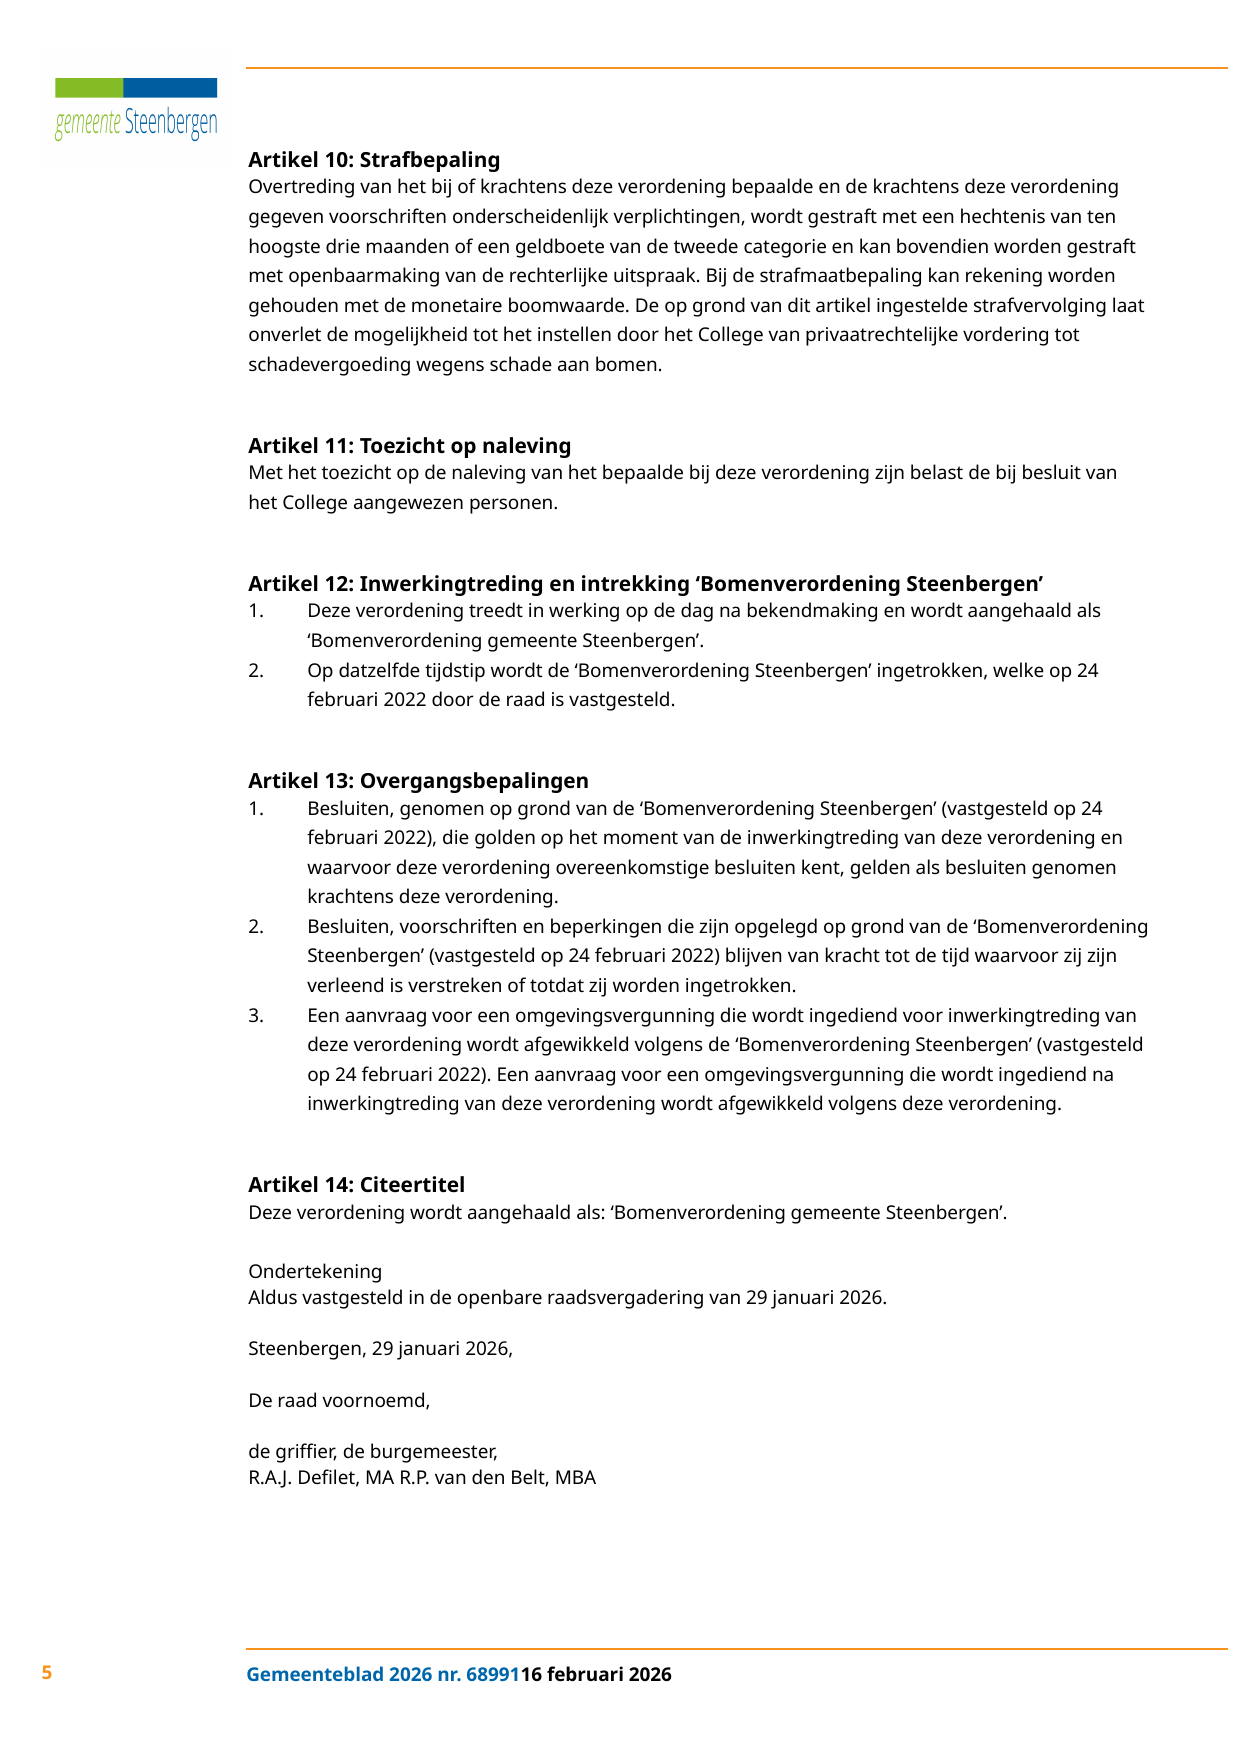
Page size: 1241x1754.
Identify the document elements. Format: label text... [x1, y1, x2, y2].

text Artikel 14: Citeertitel [248, 1171, 1152, 1199]
text Deze verordening wordt aangehaald als: ‘Bomenverordening gemeente Steenbergen’. [248, 1199, 1152, 1225]
text Met het toezicht op de naleving van het bepaalde bij deze verordening zijn belast de bij besluit van het College aangewezen personen. [248, 459, 1152, 515]
list Een aanvraag voor een omgevingsvergunning die wordt ingediend voor inwerkingtreding van deze verordening wordt afgewikkeld volgens de ‘Bomenverordening Steenbergen’ (vastgesteld op 24 februari 2022). Een aanvraag voor een omgevingsvergunning die wordt ingediend na inwerkingtreding van deze verordening wordt afgewikkeld volgens deze verordening. [248, 1002, 1152, 1116]
text Artikel 10: Strafbepaling [248, 145, 1152, 174]
list Besluiten, voorschriften en beperkingen die zijn opgelegd op grond van de ‘Bomenverordening Steenbergen’ (vastgesteld op 24 februari 2022) blijven van kracht tot de tijd waarvoor zij zijn verleend is verstreken of totdat zij worden ingetrokken. [248, 913, 1152, 998]
picture [41, 47, 231, 172]
text Ondertekening [248, 1258, 1152, 1284]
text Artikel 13: Overgangsbepalingen [248, 766, 1152, 795]
text de griffier, de burgemeester, [248, 1438, 1152, 1464]
list Op datzelfde tijdstip wordt de ‘Bomenverordening Steenbergen’ ingetrokken, welke op 24 februari 2022 door de raad is vastgesteld. [248, 657, 1152, 712]
text Artikel 11: Toezicht op naleving [248, 431, 1152, 459]
list Besluiten, genomen op grond van de ‘Bomenverordening Steenbergen’ (vastgesteld op 24 februari 2022), die golden op het moment van de inwerkingtreding van deze verordening en waarvoor deze verordening overeenkomstige besluiten kent, gelden als besluiten genomen krachtens deze verordening. [248, 795, 1152, 909]
text Aldus vastgesteld in de openbare raadsvergadering van 29 januari 2026. [248, 1284, 1152, 1310]
text Artikel 12: Inwerkingtreding en intrekking ‘Bomenverordening Steenbergen’ [248, 569, 1152, 598]
text Overtreding van het bij of krachtens deze verordening bepaalde en de krachtens deze verordening gegeven voorschriften onderscheidenlijk verplichtingen, wordt gestraft met een hechtenis van ten hoogste drie maanden of een geldboete van de tweede categorie en kan bovendien worden gestraft met openbaarmaking van de rechterlijke uitspraak. Bij de strafmaatbepaling kan rekening worden gehouden met de monetaire boomwaarde. De op grond van dit artikel ingestelde strafvervolging laat onverlet de mogelijkheid tot het instellen door het College van privaatrechtelijke vordering tot schadevergoeding wegens schade aan bomen. [248, 174, 1152, 377]
text R.A.J. Defilet, MA R.P. van den Belt, MBA [248, 1464, 1152, 1490]
text De raad voornoemd, [248, 1387, 1152, 1413]
list Deze verordening treedt in werking op de dag na bekendmaking en wordt aangehaald als ‘Bomenverordening gemeente Steenbergen’. [248, 598, 1152, 653]
text Steenbergen, 29 januari 2026, [248, 1335, 1152, 1361]
